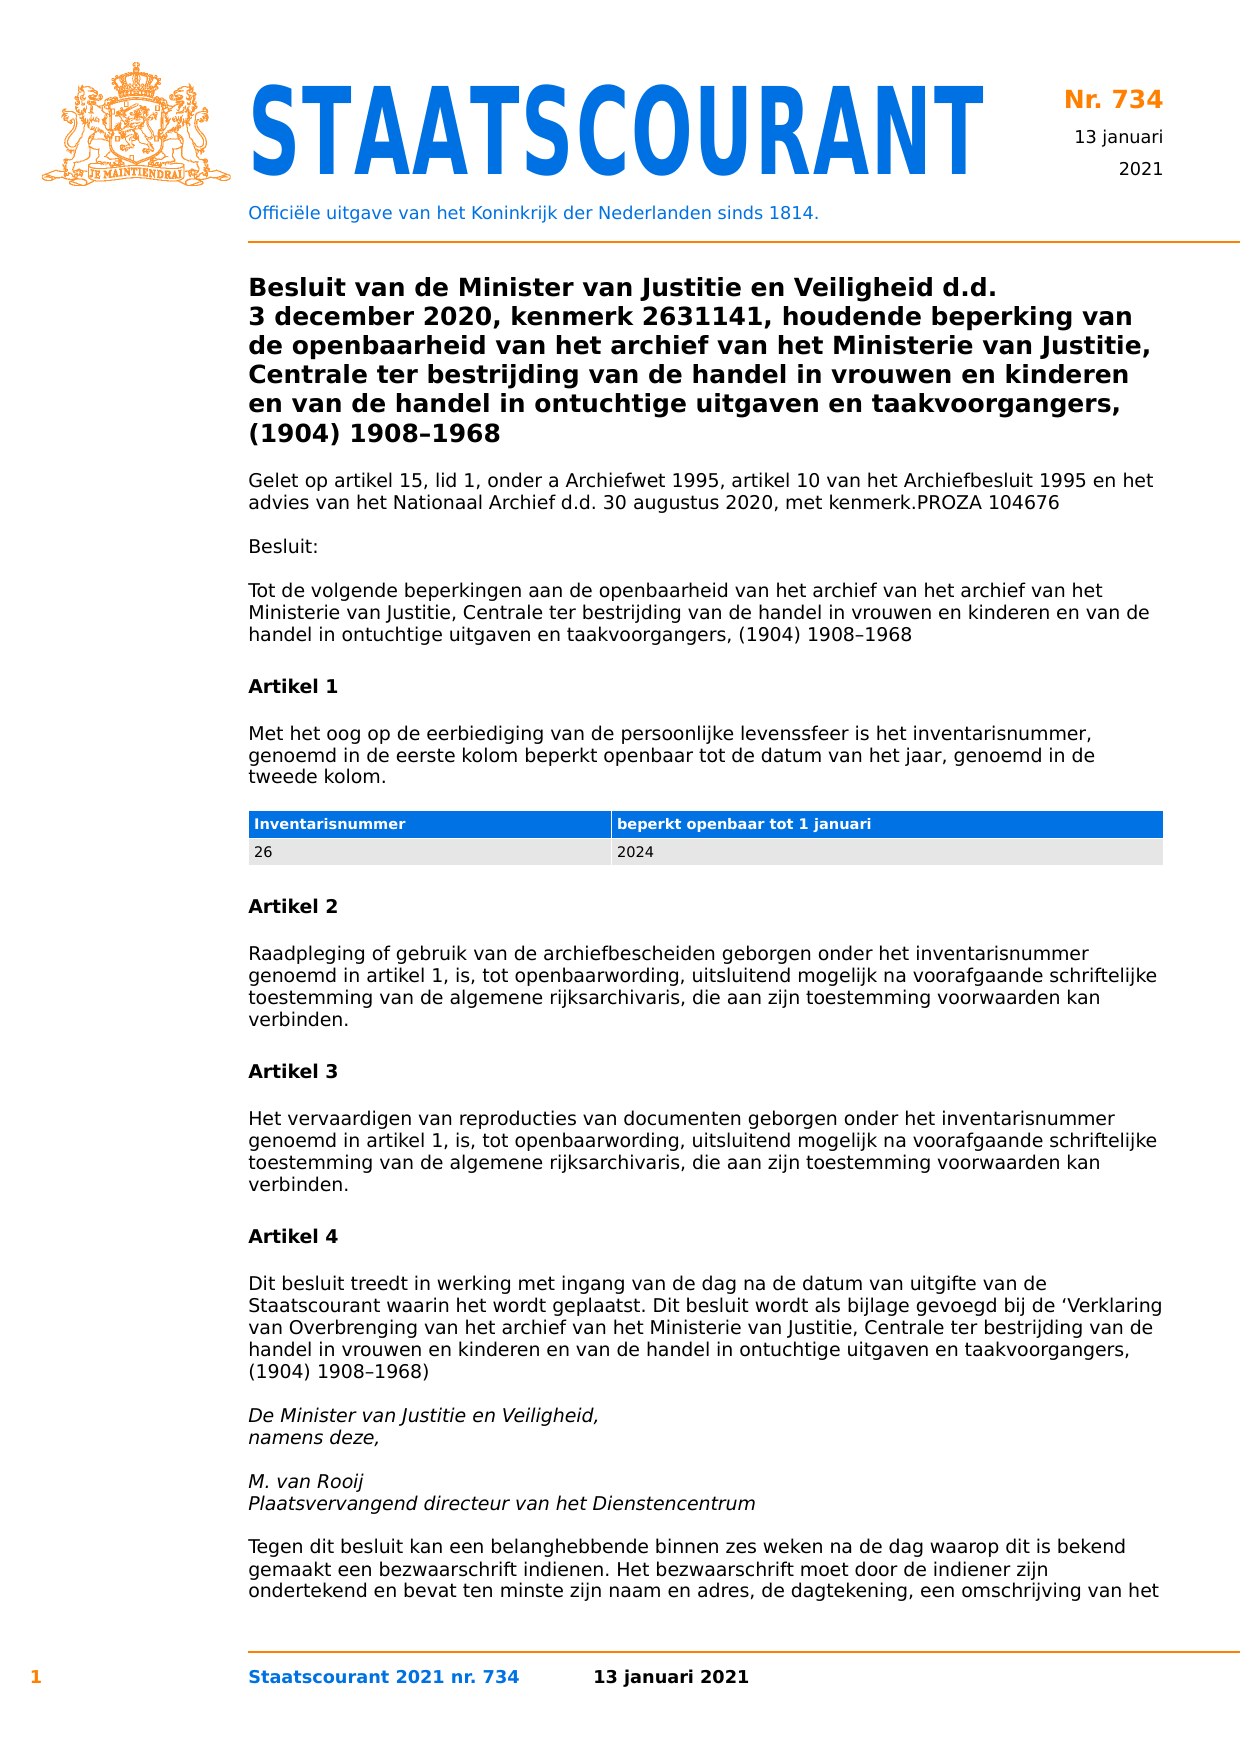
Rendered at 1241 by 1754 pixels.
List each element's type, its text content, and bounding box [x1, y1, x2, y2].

table_header Nr. 734 [998, 62, 1240, 121]
table_header beperkt openbaar tot 1 januari [612, 811, 1163, 838]
text Tegen dit besluit kan een belanghebbende binnen zes weken na de dag waarop dit is bekend gemaakt een bezwaarschrift indienen. Het bezwaarschrift moet door de indiener zijn ondertekend en bevat ten minste zijn naam en adres, de dagtekening, een omschrijving van het [248, 1536, 1163, 1602]
subtitle Artikel 2 [248, 896, 1163, 918]
subtitle Besluit van de Minister van Justitie en Veiligheid d.d. 3 december 2020, kenmerk 2631141, houdende beperking van de openbaarheid van het archief van het Ministerie van Justitie, Centrale ter bestrijding van de handel in vrouwen en kinderen en van de handel in ontuchtige uitgaven en taakvoorgangers, (1904) 1908–1968 [248, 273, 1163, 448]
table_header [25, 62, 248, 241]
subtitle Artikel 4 [248, 1226, 1163, 1248]
text De Minister van Justitie en Veiligheid, namens deze, M. van Rooij Plaatsvervangend directeur van het Dienstencentrum [248, 1405, 1163, 1514]
table_cell 2024 [612, 839, 1163, 865]
table_header Inventarisnummer [249, 811, 611, 838]
text Dit besluit treedt in werking met ingang van de dag na de datum van uitgifte van de Staatscourant waarin het wordt geplaatst. Dit besluit wordt als bijlage gevoegd bij de ‘Verklaring van Overbrenging van het archief van het Ministerie van Justitie, Centrale ter bestrijding van de handel in vrouwen en kinderen en van de handel in ontuchtige uitgaven en taakvoorgangers, (1904) 1908–1968) [248, 1273, 1163, 1383]
table_cell 2021 [998, 153, 1240, 203]
table_cell 26 [249, 839, 611, 865]
picture [41, 62, 231, 186]
table_cell 13 januari [998, 121, 1240, 153]
text Met het oog op de eerbiediging van de persoonlijke levenssfeer is het inventarisnummer, genoemd in de eerste kolom beperkt openbaar tot de datum van het jaar, genoemd in de tweede kolom. [248, 722, 1163, 788]
text Tot de volgende beperkingen aan de openbaarheid van het archief van het archief van het Ministerie van Justitie, Centrale ter bestrijding van de handel in vrouwen en kinderen en van de handel in ontuchtige uitgaven en taakvoorgangers, (1904) 1908–1968 [248, 579, 1163, 646]
table_cell Officiële uitgave van het Koninkrijk der Nederlanden sinds 1814. [248, 203, 1240, 241]
text Het vervaardigen van reproducties van documenten geborgen onder het inventarisnummer genoemd in artikel 1, is, tot openbaarwording, uitsluitend mogelijk na voorafgaande schriftelijke toestemming van de algemene rijksarchivaris, die aan zijn toestemming voorwaarden kan verbinden. [248, 1108, 1163, 1196]
subtitle Artikel 3 [248, 1061, 1163, 1083]
table_header STAATSCOURANT [248, 62, 998, 203]
text Gelet op artikel 15, lid 1, onder a Archiefwet 1995, artikel 10 van het Archiefbesluit 1995 en het advies van het Nationaal Archief d.d. 30 augustus 2020, met kenmerk.PROZA 104676 [248, 470, 1163, 514]
subtitle Artikel 1 [248, 676, 1163, 697]
text Raadpleging of gebruik van de archiefbescheiden geborgen onder het inventarisnummer genoemd in artikel 1, is, tot openbaarwording, uitsluitend mogelijk na voorafgaande schriftelijke toestemming van de algemene rijksarchivaris, die aan zijn toestemming voorwaarden kan verbinden. [248, 943, 1163, 1031]
text Besluit: [248, 536, 1163, 558]
